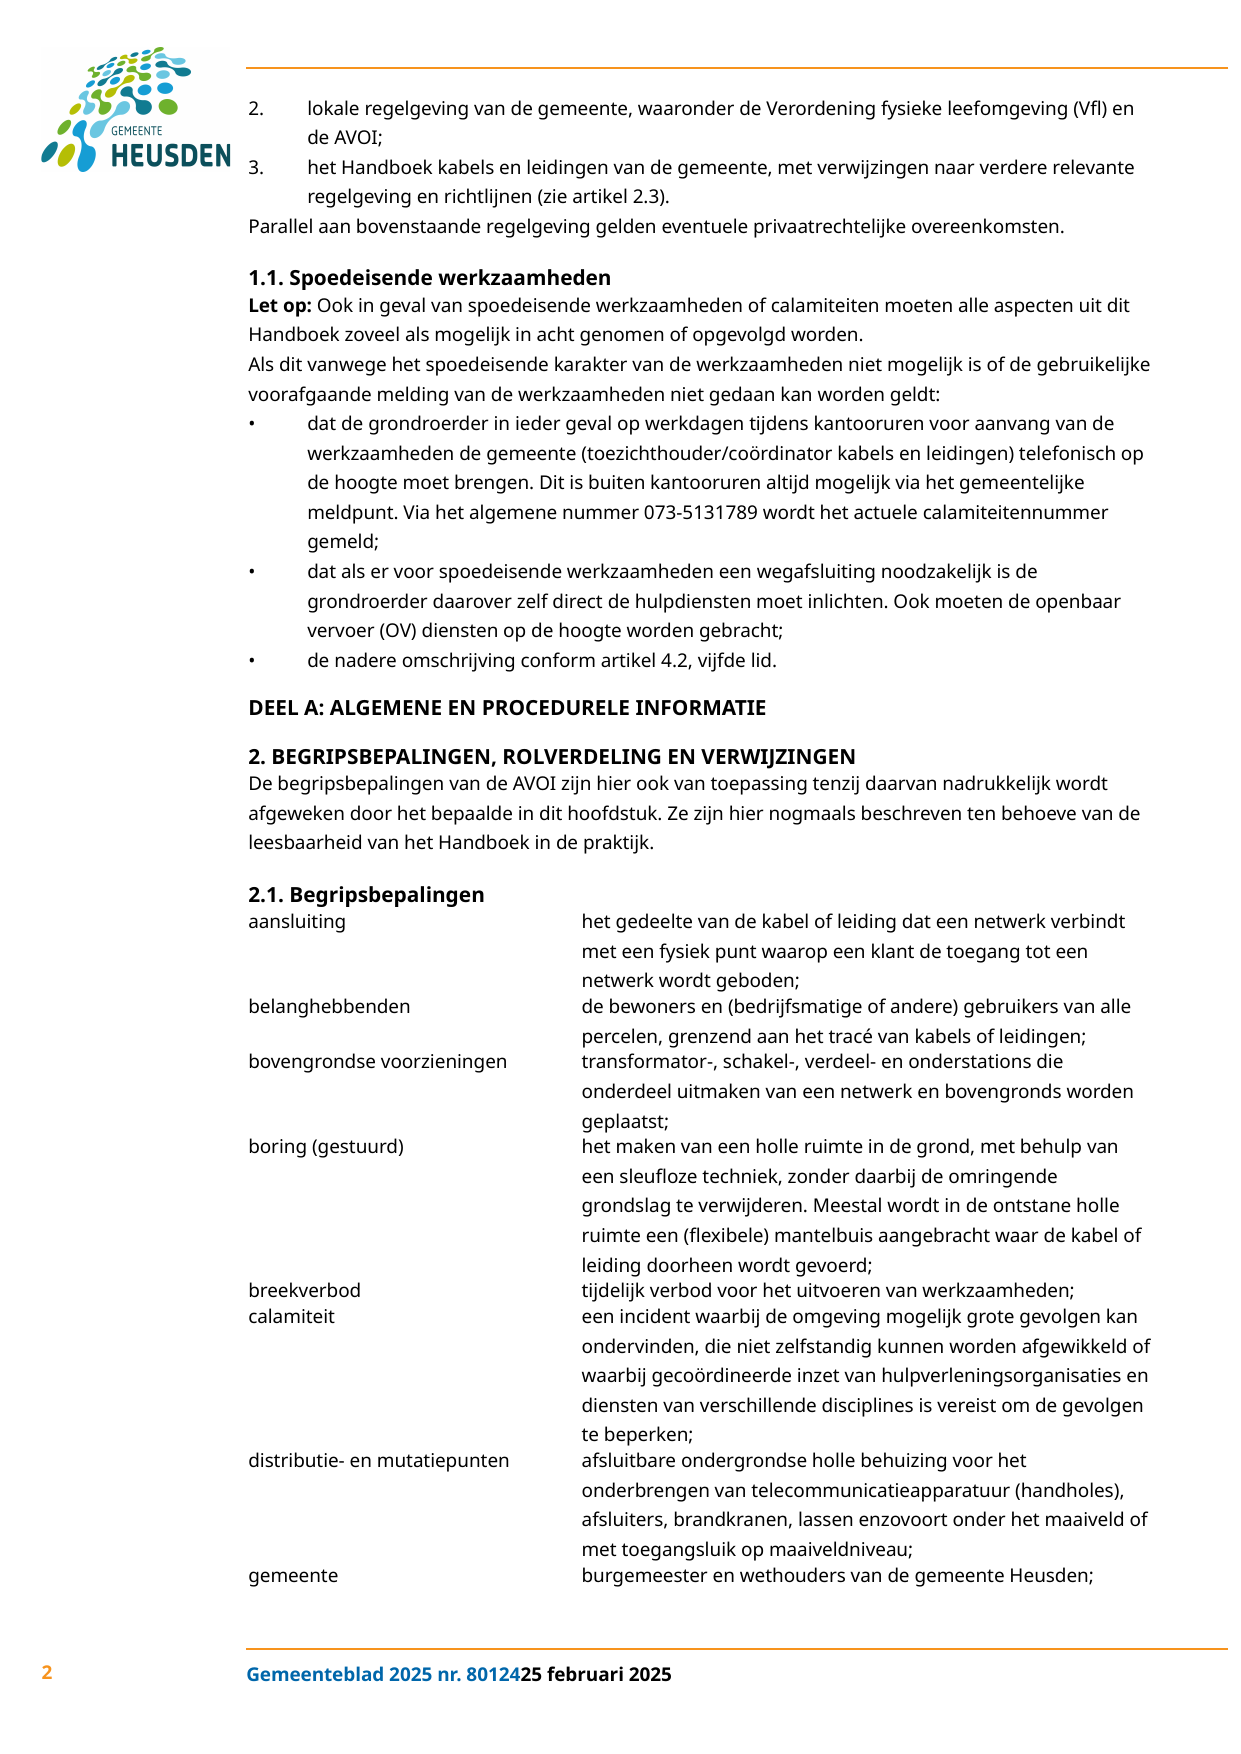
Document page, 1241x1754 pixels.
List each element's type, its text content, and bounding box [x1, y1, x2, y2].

list de nadere omschrijving conform artikel 4.2, vijfde lid. [248, 647, 1152, 673]
table_cell transformator-, schakel-, verdeel- en onderstations die onderdeel uitmaken van een netwerk en bovengronds worden geplaatst; [581, 1049, 1152, 1133]
text 1.1. Spoedeisende werkzaamheden [248, 263, 1152, 292]
text De begripsbepalingen van de AVOI zijn hier ook van toepassing tenzij daarvan nadrukkelijk wordt afgeweken door het bepaalde in dit hoofdstuk. Ze zijn hier nogmaals beschreven ten behoeve van de leesbaarheid van het Handboek in de praktijk. [248, 770, 1152, 855]
table_cell burgemeester en wethouders van de gemeente Heusden; [581, 1562, 1152, 1588]
table_cell gemeente [248, 1562, 581, 1588]
table_header het gedeelte van de kabel of leiding dat een netwerk verbindt met een fysiek punt waarop een klant de toegang tot een netwerk wordt geboden; [581, 909, 1152, 993]
table_cell de bewoners en (bedrijfsmatige of andere) gebruikers van alle percelen, grenzend aan het tracé van kabels of leidingen; [581, 993, 1152, 1049]
list lokale regelgeving van de gemeente, waaronder de Verordening fysieke leefomgeving (Vfl) en de AVOI; [248, 95, 1152, 150]
table_cell calamiteit [248, 1303, 581, 1447]
table_cell belanghebbenden [248, 993, 581, 1049]
table_cell het maken van een holle ruimte in de grond, met behulp van een sleufloze techniek, zonder daarbij de omringende grondslag te verwijderen. Meestal wordt in de ontstane holle ruimte een (flexibele) mantelbuis aangebracht waar de kabel of leiding doorheen wordt gevoerd; [581, 1134, 1152, 1278]
list dat als er voor spoedeisende werkzaamheden een wegafsluiting noodzakelijk is de grondroerder daarover zelf direct de hulpdiensten moet inlichten. Ook moeten de openbaar vervoer (OV) diensten op de hoogte worden gebracht; [248, 558, 1152, 643]
table_cell bovengrondse voorzieningen [248, 1049, 581, 1133]
text 2. BEGRIPSBEPALINGEN, ROLVERDELING EN VERWIJZINGEN [248, 742, 1152, 770]
table_cell distributie- en mutatiepunten [248, 1448, 581, 1562]
list dat de grondroerder in ieder geval op werkdagen tijdens kantooruren voor aanvang van de werkzaamheden de gemeente (toezichthouder/coördinator kabels en leidingen) telefonisch op de hoogte moet brengen. Dit is buiten kantooruren altijd mogelijk via het gemeentelijke meldpunt. Via het algemene nummer 073-5131789 wordt het actuele calamiteitennummer gemeld; [248, 410, 1152, 554]
table_cell tijdelijk verbod voor het uitvoeren van werkzaamheden; [581, 1278, 1152, 1303]
table_cell een incident waarbij de omgeving mogelijk grote gevolgen kan ondervinden, die niet zelfstandig kunnen worden afgewikkeld of waarbij gecoördineerde inzet van hulpverleningsorganisaties en diensten van verschillende disciplines is vereist om de gevolgen te beperken; [581, 1303, 1152, 1447]
table_cell breekverbod [248, 1278, 581, 1303]
table_header aansluiting [248, 909, 581, 993]
text Parallel aan bovenstaande regelgeving gelden eventuele privaatrechtelijke overeenkomsten. [248, 213, 1152, 239]
list het Handboek kabels en leidingen van de gemeente, met verwijzingen naar verdere relevante regelgeving en richtlijnen (zie artikel 2.3). [248, 154, 1152, 209]
text 2.1. Begripsbepalingen [248, 880, 1152, 908]
text Als dit vanwege het spoedeisende karakter van de werkzaamheden niet mogelijk is of de gebruikelijke voorafgaande melding van de werkzaamheden niet gedaan kan worden geldt: [248, 351, 1152, 406]
table_cell boring (gestuurd) [248, 1134, 581, 1278]
text DEEL A: ALGEMENE EN PROCEDURELE INFORMATIE [248, 693, 1152, 721]
picture [41, 47, 231, 172]
table_cell afsluitbare ondergrondse holle behuizing voor het onderbrengen van telecommunicatieapparatuur (handholes), afsluiters, brandkranen, lassen enzovoort onder het maaiveld of met toegangsluik op maaiveldniveau; [581, 1448, 1152, 1562]
text Let op: Ook in geval van spoedeisende werkzaamheden of calamiteiten moeten alle aspecten uit dit Handboek zoveel als mogelijk in acht genomen of opgevolgd worden. [248, 292, 1152, 347]
